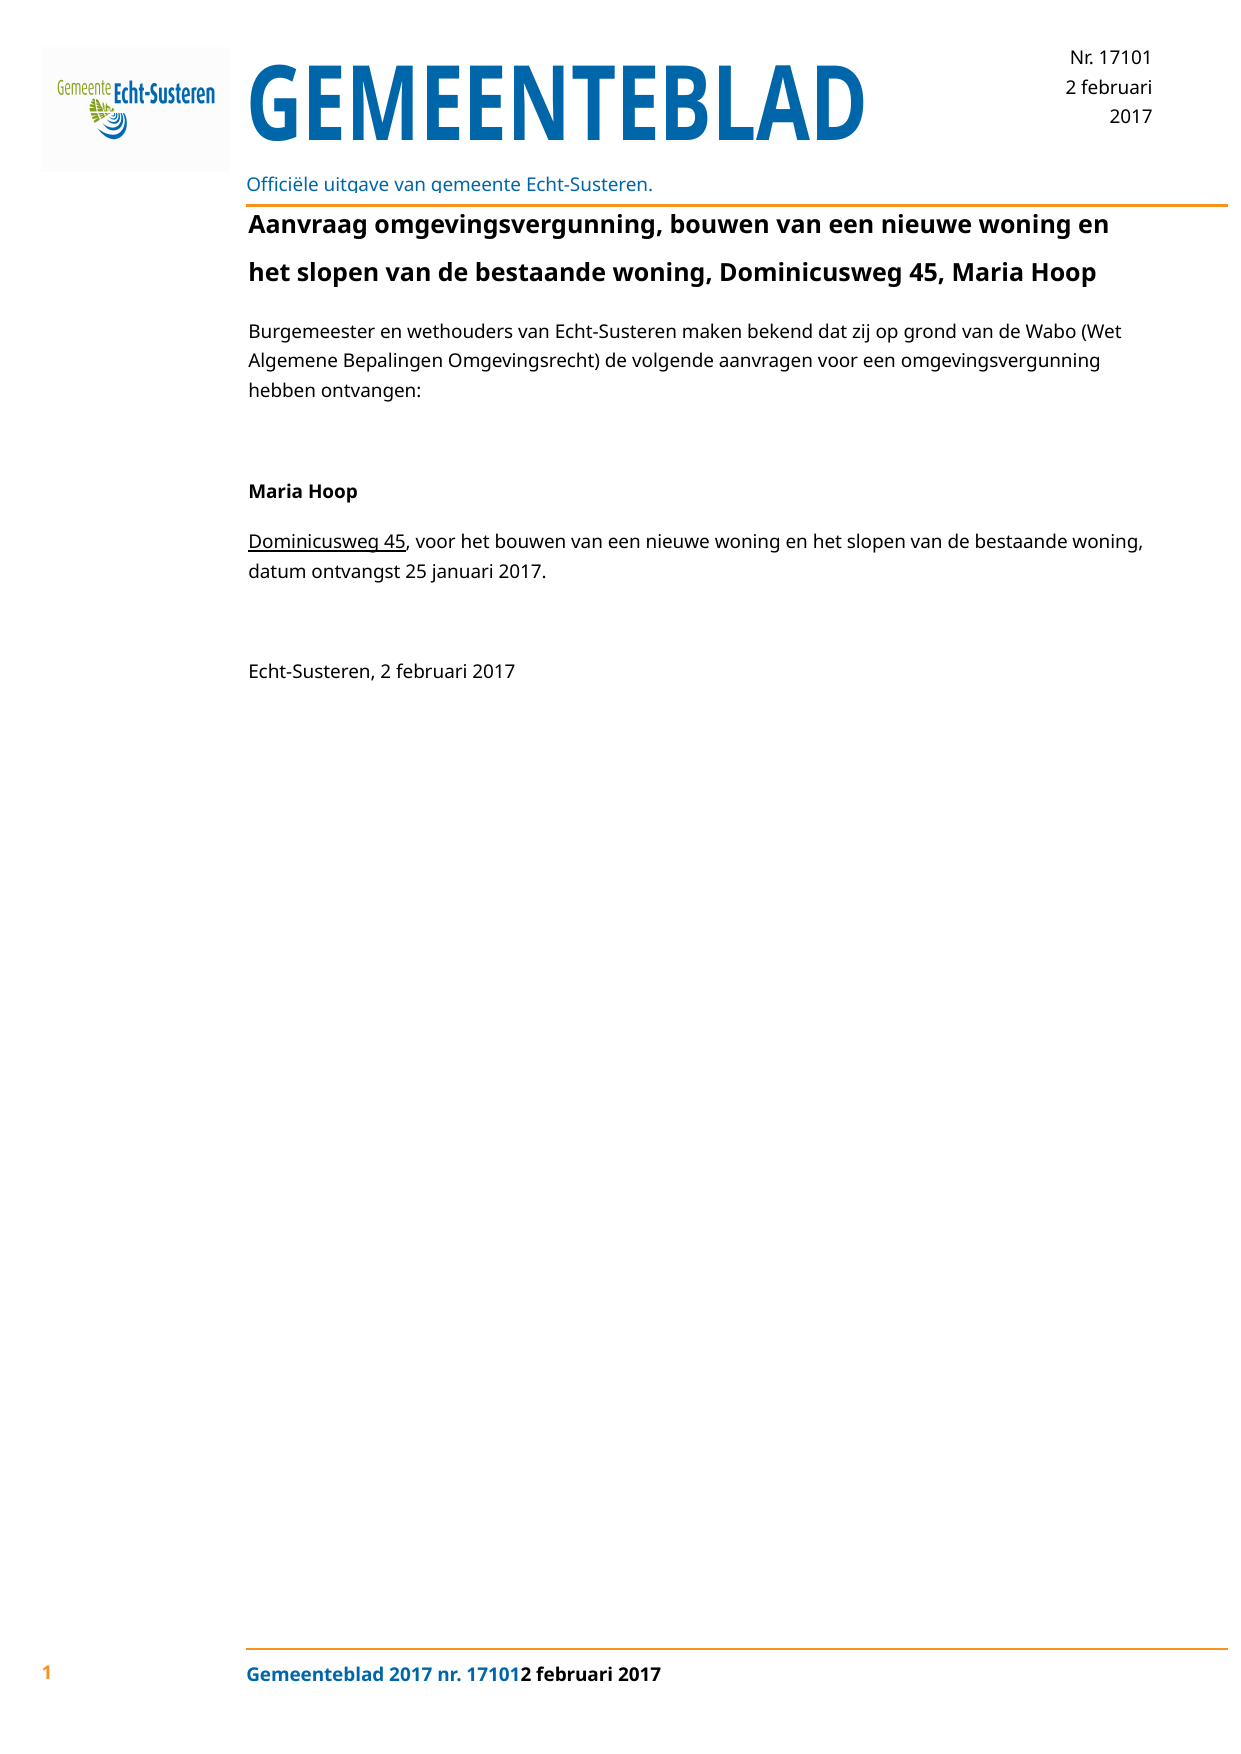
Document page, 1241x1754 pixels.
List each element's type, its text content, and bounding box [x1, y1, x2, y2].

text Burgemeester en wethouders van Echt-Susteren maken bekend dat zij op grond van de Wabo (Wet Algemene Bepalingen Omgevingsrecht) de volgende aanvragen voor een omgevingsvergunning hebben ontvangen: [248, 318, 1152, 403]
text Aanvraag omgevingsvergunning, bouwen van een nieuwe woning en het slopen van de bestaande woning, Dominicusweg 45, Maria Hoop [248, 207, 1152, 288]
text Maria Hoop [248, 478, 1152, 504]
text Echt-Susteren, 2 februari 2017 [248, 659, 1152, 684]
picture [41, 47, 231, 172]
text Dominicusweg 45, voor het bouwen van een nieuwe woning en het slopen van de bestaande woning, datum ontvangst 25 januari 2017. [248, 528, 1152, 584]
